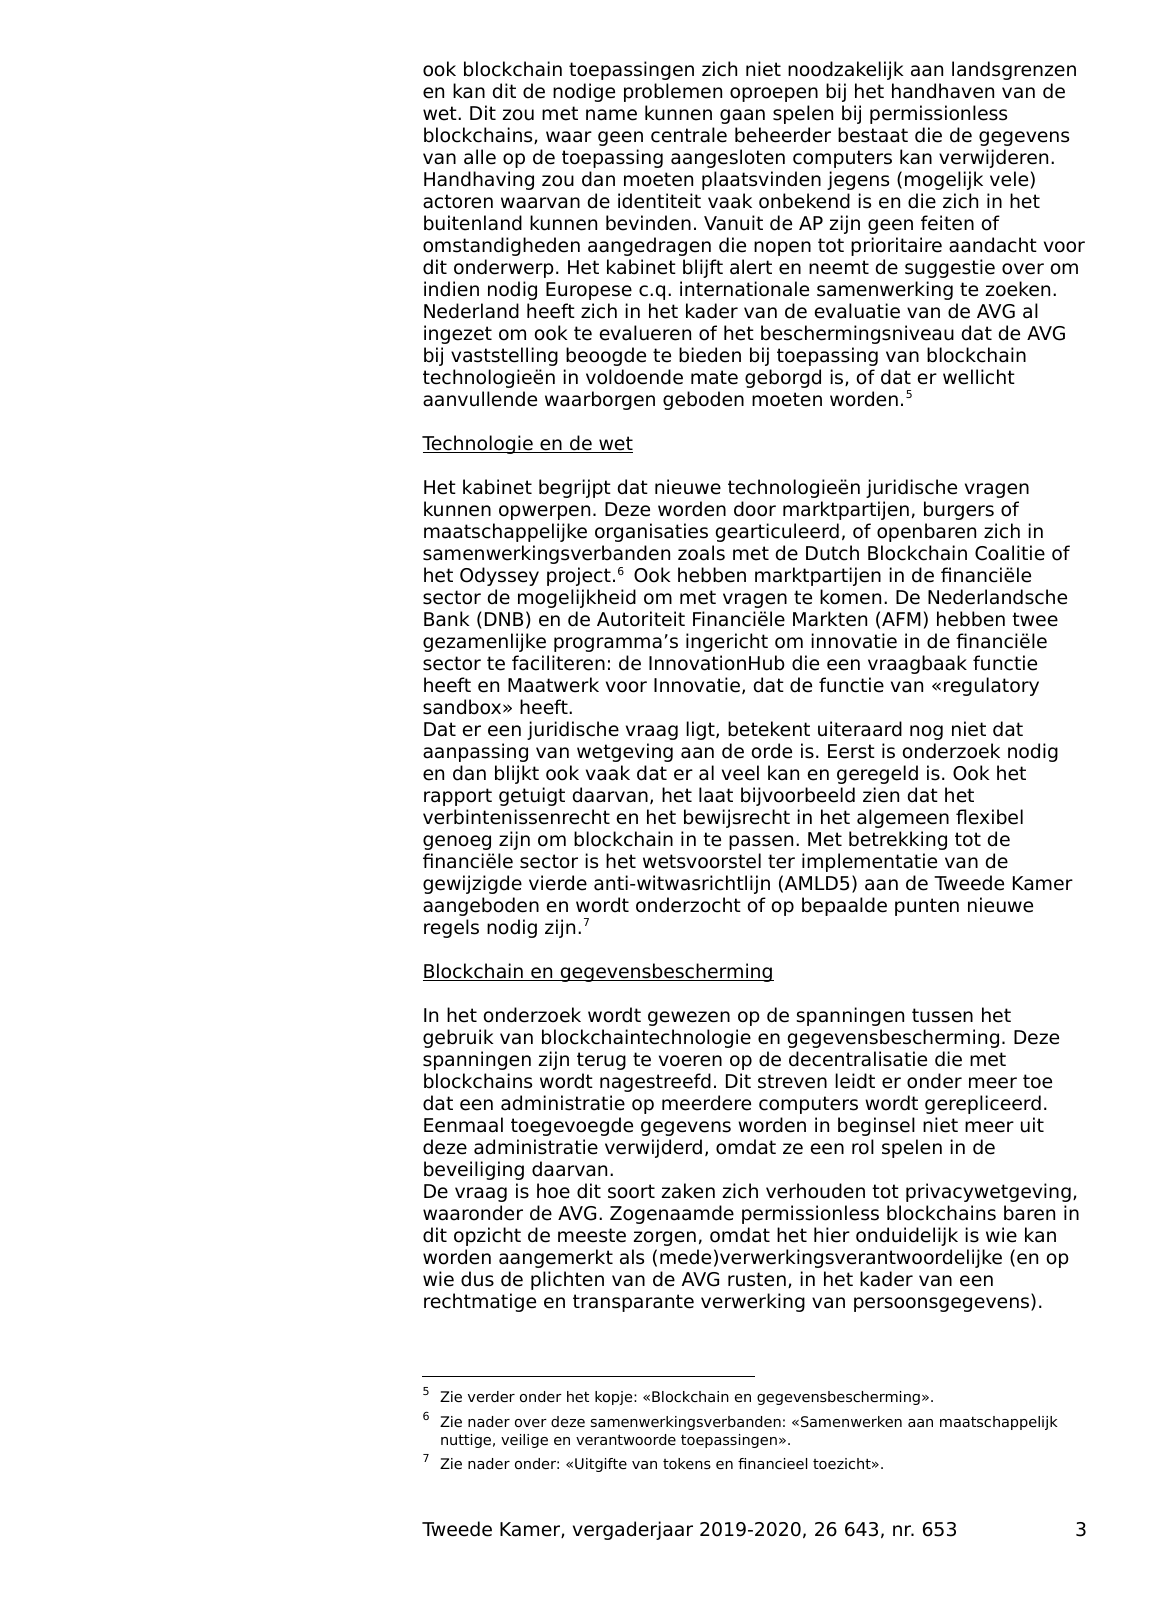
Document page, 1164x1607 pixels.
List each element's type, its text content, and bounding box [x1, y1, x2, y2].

subtitle Technologie en de wet [422, 433, 1087, 455]
text De vraag is hoe dit soort zaken zich verhouden tot privacywetgeving, waaronder de AVG. Zogenaamde permissionless blockchains baren in dit opzicht de meeste zorgen, omdat het hier onduidelijk is wie kan worden aangemerkt als (mede)verwerkingsverantwoordelijke (en op wie dus de plichten van de AVG rusten, in het kader van een rechtmatige en transparante verwerking van persoonsgegevens). [422, 1181, 1087, 1313]
text ook blockchain toepassingen zich niet noodzakelijk aan landsgrenzen en kan dit de nodige problemen oproepen bij het handhaven van de wet. Dit zou met name kunnen gaan spelen bij permissionless blockchains, waar geen centrale beheerder bestaat die de gegevens van alle op de toepassing aangesloten computers kan verwijderen. Handhaving zou dan moeten plaatsvinden jegens (mogelijk vele) actoren waarvan de identiteit vaak onbekend is en die zich in het buitenland kunnen bevinden. Vanuit de AP zijn geen feiten of omstandigheden aangedragen die nopen tot prioritaire aandacht voor dit onderwerp. Het kabinet blijft alert en neemt de suggestie over om indien nodig Europese c.q. internationale samenwerking te zoeken. Nederland heeft zich in het kader van de evaluatie van de AVG al ingezet om ook te evalueren of het beschermingsniveau dat de AVG bij vaststelling beoogde te bieden bij toepassing van blockchain technologieën in voldoende mate geborgd is, of dat er wellicht aanvullende waarborgen geboden moeten worden. [422, 59, 1087, 411]
text Dat er een juridische vraag ligt, betekent uiteraard nog niet dat aanpassing van wetgeving aan de orde is. Eerst is onderzoek nodig en dan blijkt ook vaak dat er al veel kan en geregeld is. Ook het rapport getuigt daarvan, het laat bijvoorbeeld zien dat het verbintenissenrecht en het bewijsrecht in het algemeen flexibel genoeg zijn om blockchain in te passen. Met betrekking tot de financiële sector is het wetsvoorstel ter implementatie van de gewijzigde vierde anti-witwasrichtlijn (AMLD5) aan de Tweede Kamer aangeboden en wordt onderzocht of op bepaalde punten nieuwe regels nodig zijn. [422, 719, 1087, 939]
text Het kabinet begrijpt dat nieuwe technologieën juridische vragen kunnen opwerpen. Deze worden door marktpartijen, burgers of maatschappelijke organisaties gearticuleerd, of openbaren zich in samenwerkingsverbanden zoals met de Dutch Blockchain Coalitie of het Odyssey project. Ook hebben marktpartijen in de financiële sector de mogelijkheid om met vragen te komen. De Nederlandsche Bank (DNB) en de Autoriteit Financiële Markten (AFM) hebben twee gezamenlijke programma’s ingericht om innovatie in de financiële sector te faciliteren: de InnovationHub die een vraagbaak functie heeft en Maatwerk voor Innovatie, dat de functie van «regulatory sandbox» heeft. [422, 477, 1087, 719]
text In het onderzoek wordt gewezen op de spanningen tussen het gebruik van blockchaintechnologie en gegevensbescherming. Deze spanningen zijn terug te voeren op de decentralisatie die met blockchains wordt nagestreefd. Dit streven leidt er onder meer toe dat een administratie op meerdere computers wordt gerepliceerd. Eenmaal toegevoegde gegevens worden in beginsel niet meer uit deze administratie verwijderd, omdat ze een rol spelen in de beveiliging daarvan. [422, 1005, 1087, 1181]
text Zie nader over deze samenwerkingsverbanden: «Samenwerken aan maatschappelijk nuttige, veilige en verantwoorde toepassingen». [422, 1410, 1087, 1449]
text Zie verder onder het kopje: «Blockchain en gegevensbescherming». [422, 1385, 1087, 1407]
text Zie nader onder: «Uitgifte van tokens en financieel toezicht». [422, 1452, 1087, 1474]
subtitle Blockchain en gegevensbescherming [422, 961, 1087, 983]
